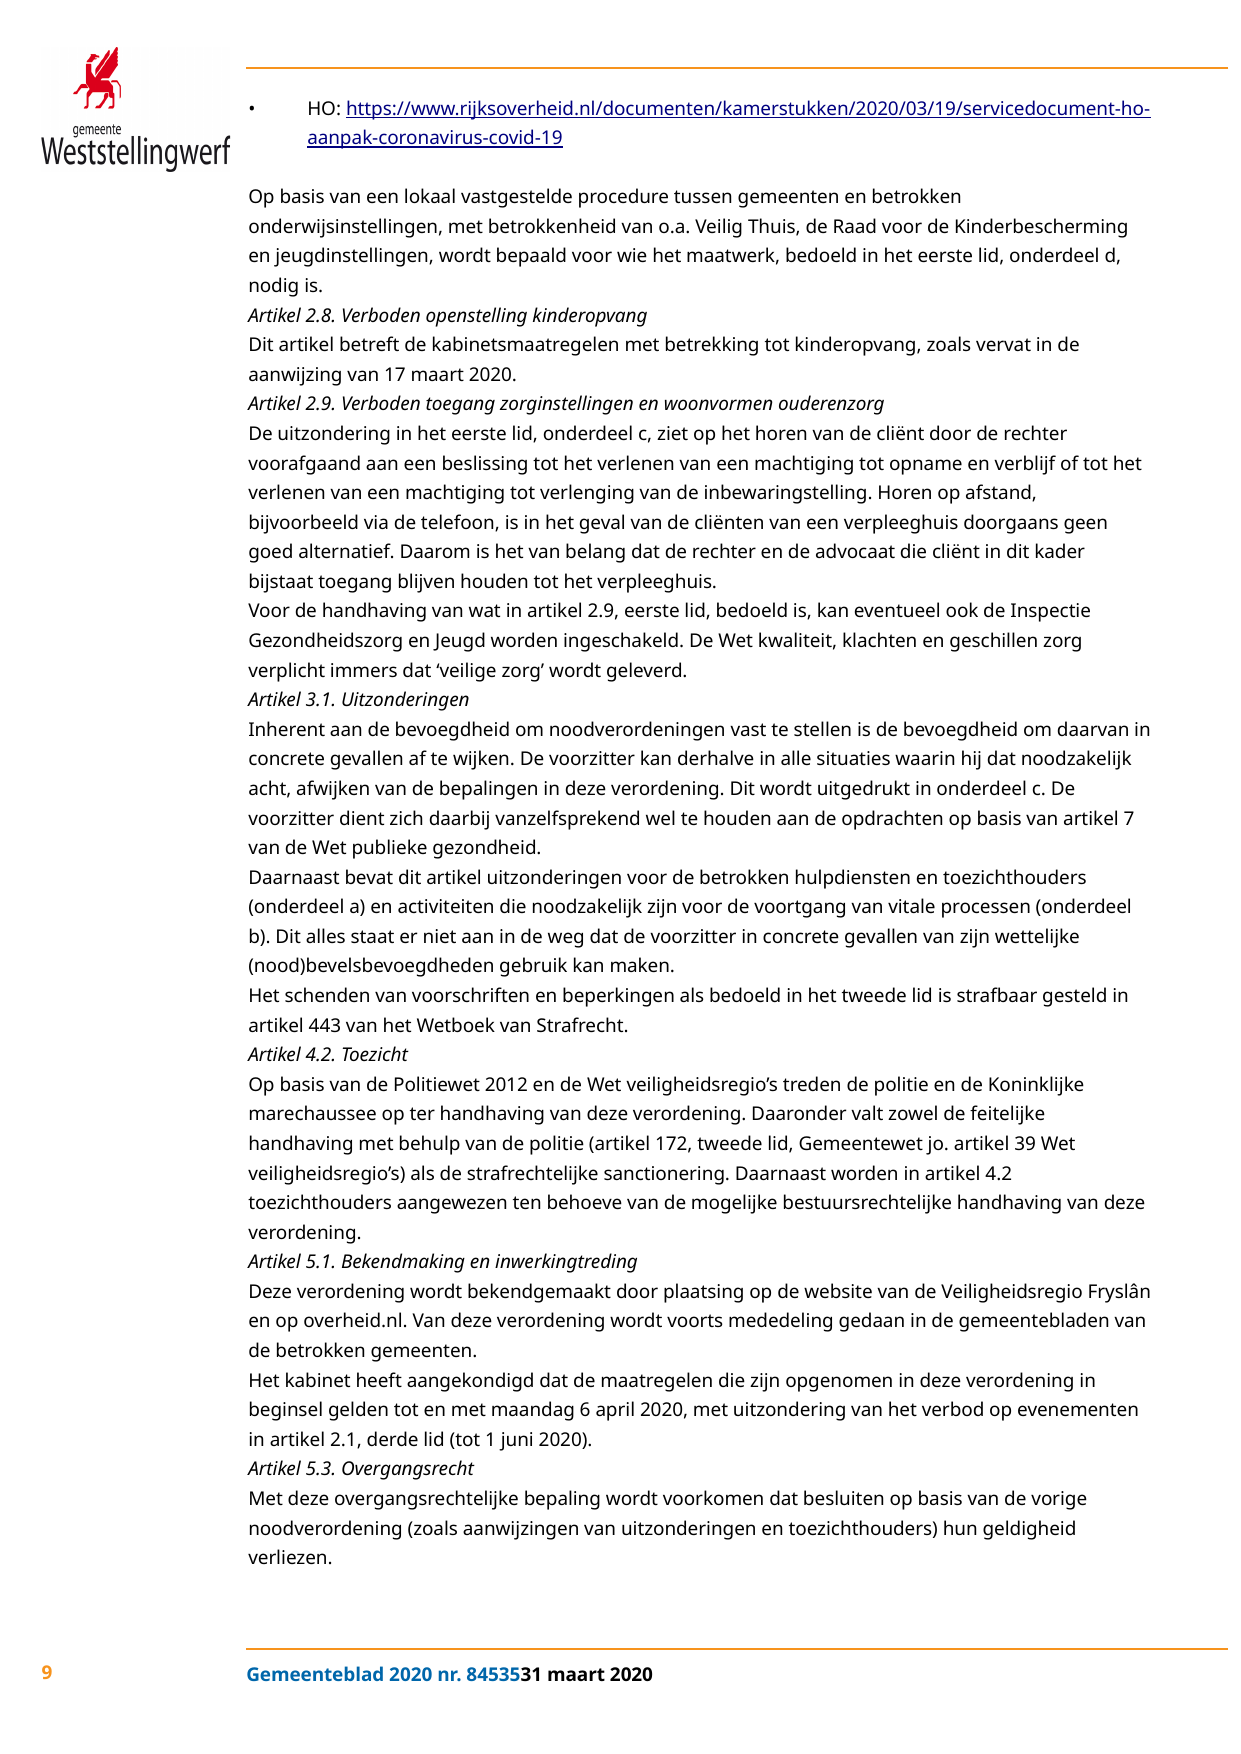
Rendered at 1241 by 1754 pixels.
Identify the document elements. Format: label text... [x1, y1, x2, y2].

text De uitzondering in het eerste lid, onderdeel c, ziet op het horen van de cliënt door de rechter voorafgaand aan een beslissing tot het verlenen van een machtiging tot opname en verblijf of tot het verlenen van een machtiging tot verlenging van de inbewaringstelling. Horen op afstand, bijvoorbeeld via de telefoon, is in het geval van de cliënten van een verpleeghuis doorgaans geen goed alternatief. Daarom is het van belang dat de rechter en de advocaat die cliënt in dit kader bijstaat toegang blijven houden tot het verpleeghuis. [248, 420, 1152, 594]
text Daarnaast bevat dit artikel uitzonderingen voor de betrokken hulpdiensten en toezichthouders (onderdeel a) en activiteiten die noodzakelijk zijn voor de voortgang van vitale processen (onderdeel b). Dit alles staat er niet aan in de weg dat de voorzitter in concrete gevallen van zijn wettelijke (nood)bevelsbevoegdheden gebruik kan maken. [248, 864, 1152, 978]
list HO: https://www.rijksoverheid.nl/documenten/kamerstukken/2020/03/19/servicedocument-ho-aanpak-coronavirus-covid-19 [248, 95, 1152, 150]
text Artikel 2.8. Verboden openstelling kinderopvang [248, 302, 1152, 328]
text Dit artikel betreft de kabinetsmaatregelen met betrekking tot kinderopvang, zoals vervat in de aanwijzing van 17 maart 2020. [248, 331, 1152, 387]
text Op basis van de Politiewet 2012 en de Wet veiligheidsregio’s treden de politie en de Koninklijke marechaussee op ter handhaving van deze verordening. Daaronder valt zowel de feitelijke handhaving met behulp van de politie (artikel 172, tweede lid, Gemeentewet jo. artikel 39 Wet veiligheidsregio’s) als de strafrechtelijke sanctionering. Daarnaast worden in artikel 4.2 toezichthouders aangewezen ten behoeve van de mogelijke bestuursrechtelijke handhaving van deze verordening. [248, 1071, 1152, 1245]
text Op basis van een lokaal vastgestelde procedure tussen gemeenten en betrokken onderwijsinstellingen, met betrokkenheid van o.a. Veilig Thuis, de Raad voor de Kinderbescherming en jeugdinstellingen, wordt bepaald voor wie het maatwerk, bedoeld in het eerste lid, onderdeel d, nodig is. [248, 183, 1152, 298]
text Artikel 3.1. Uitzonderingen [248, 686, 1152, 712]
text Het schenden van voorschriften en beperkingen als bedoeld in het tweede lid is strafbaar gesteld in artikel 443 van het Wetboek van Strafrecht. [248, 982, 1152, 1038]
text Artikel 5.3. Overgangsrecht [248, 1456, 1152, 1481]
text Artikel 5.1. Bekendmaking en inwerkingtreding [248, 1248, 1152, 1274]
text Voor de handhaving van wat in artikel 2.9, eerste lid, bedoeld is, kan eventueel ook de Inspectie Gezondheidszorg en Jeugd worden ingeschakeld. De Wet kwaliteit, klachten en geschillen zorg verplicht immers dat ‘veilige zorg’ wordt geleverd. [248, 598, 1152, 683]
text Het kabinet heeft aangekondigd dat de maatregelen die zijn opgenomen in deze verordening in beginsel gelden tot en met maandag 6 april 2020, met uitzondering van het verbod op evenementen in artikel 2.1, derde lid (tot 1 juni 2020). [248, 1367, 1152, 1452]
text Deze verordening wordt bekendgemaakt door plaatsing op de website van de Veiligheidsregio Fryslân en op overheid.nl. Van deze verordening wordt voorts mededeling gedaan in de gemeentebladen van de betrokken gemeenten. [248, 1278, 1152, 1363]
picture [41, 47, 231, 172]
text Artikel 4.2. Toezicht [248, 1041, 1152, 1067]
text Inherent aan de bevoegdheid om noodverordeningen vast te stellen is de bevoegdheid om daarvan in concrete gevallen af te wijken. De voorzitter kan derhalve in alle situaties waarin hij dat noodzakelijk acht, afwijken van de bepalingen in deze verordening. Dit wordt uitgedrukt in onderdeel c. De voorzitter dient zich daarbij vanzelfsprekend wel te houden aan de opdrachten op basis van artikel 7 van de Wet publieke gezondheid. [248, 716, 1152, 860]
text Met deze overgangsrechtelijke bepaling wordt voorkomen dat besluiten op basis van de vorige noodverordening (zoals aanwijzingen van uitzonderingen en toezichthouders) hun geldigheid verliezen. [248, 1485, 1152, 1570]
text Artikel 2.9. Verboden toegang zorginstellingen en woonvormen ouderenzorg [248, 391, 1152, 416]
